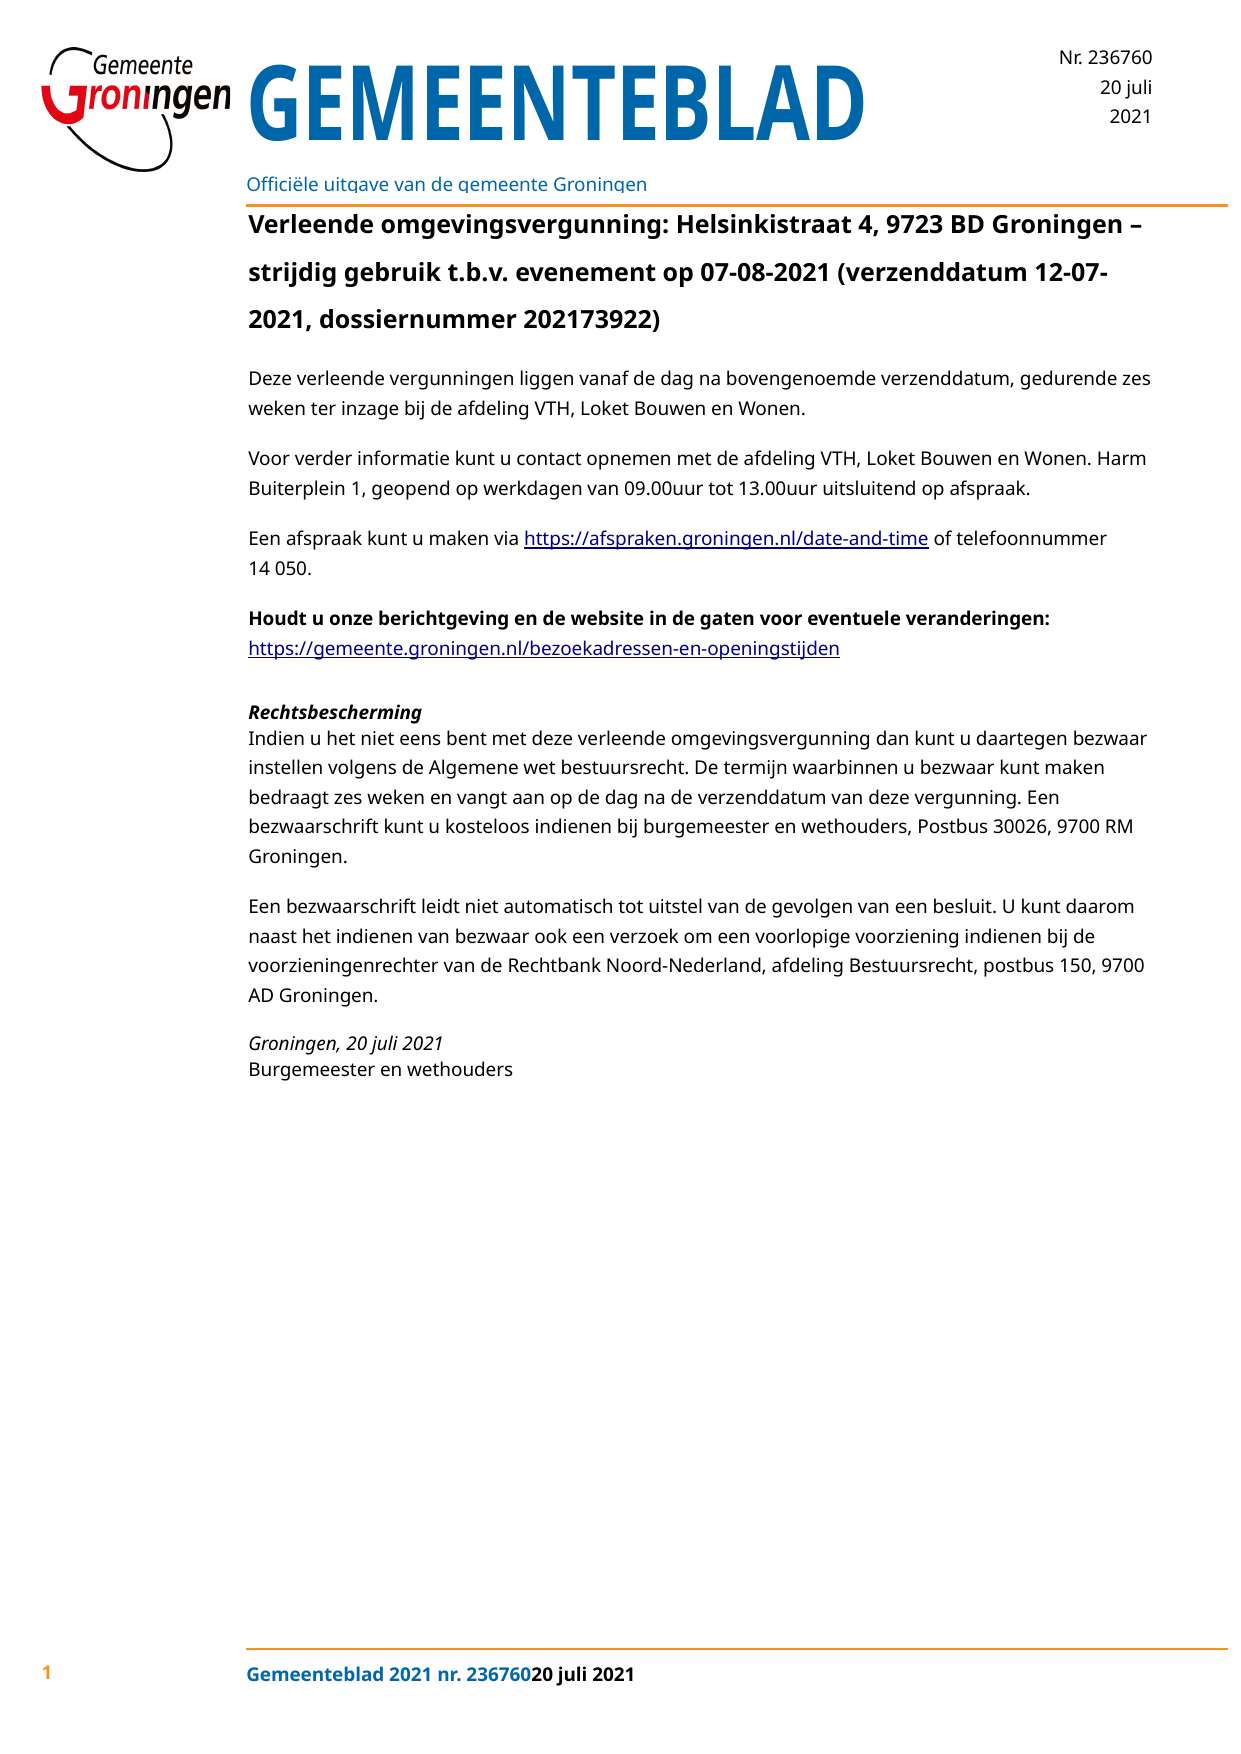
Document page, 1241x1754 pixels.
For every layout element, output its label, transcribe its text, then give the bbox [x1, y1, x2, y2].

text Indien u het niet eens bent met deze verleende omgevingsvergunning dan kunt u daartegen bezwaar instellen volgens de Algemene wet bestuursrecht. De termijn waarbinnen u bezwaar kunt maken bedraagt zes weken en vangt aan op de dag na de verzenddatum van deze vergunning. Een bezwaarschrift kunt u kosteloos indienen bij burgemeester en wethouders, Postbus 30026, 9700 RM Groningen. [248, 725, 1152, 869]
text Groningen, 20 juli 2021 [248, 1030, 1152, 1056]
picture [41, 47, 231, 172]
text Een bezwaarschrift leidt niet automatisch tot uitstel van de gevolgen van een besluit. U kunt daarom naast het indienen van bezwaar ook een verzoek om een voorlopige voorziening indienen bij de voorzieningenrechter van de Rechtbank Noord-Nederland, afdeling Bestuursrecht, postbus 150, 9700 AD Groningen. [248, 893, 1152, 1008]
text Verleende omgevingsvergunning: Helsinkistraat 4, 9723 BD Groningen – strijdig gebruik t.b.v. evenement op 07-08-2021 (verzenddatum 12-07-2021, dossiernummer 202173922) [248, 207, 1152, 336]
text Voor verder informatie kunt u contact opnemen met de afdeling VTH, Loket Bouwen en Wonen. Harm Buiterplein 1, geopend op werkdagen van 09.00uur tot 13.00uur uitsluitend op afspraak. [248, 446, 1152, 501]
text Rechtsbescherming [248, 699, 1152, 725]
text Houdt u onze berichtgeving en de website in de gaten voor eventuele veranderingen: https://gemeente.groningen.nl/bezoekadressen-en-openingstijden [248, 606, 1152, 661]
text Een afspraak kunt u maken via https://afspraken.groningen.nl/date-and-time of telefoonnummer 14 050. [248, 526, 1152, 581]
text Burgemeester en wethouders [248, 1056, 1152, 1082]
text Deze verleende vergunningen liggen vanaf de dag na bovengenoemde verzenddatum, gedurende zes weken ter inzage bij de afdeling VTH, Loket Bouwen en Wonen. [248, 366, 1152, 421]
